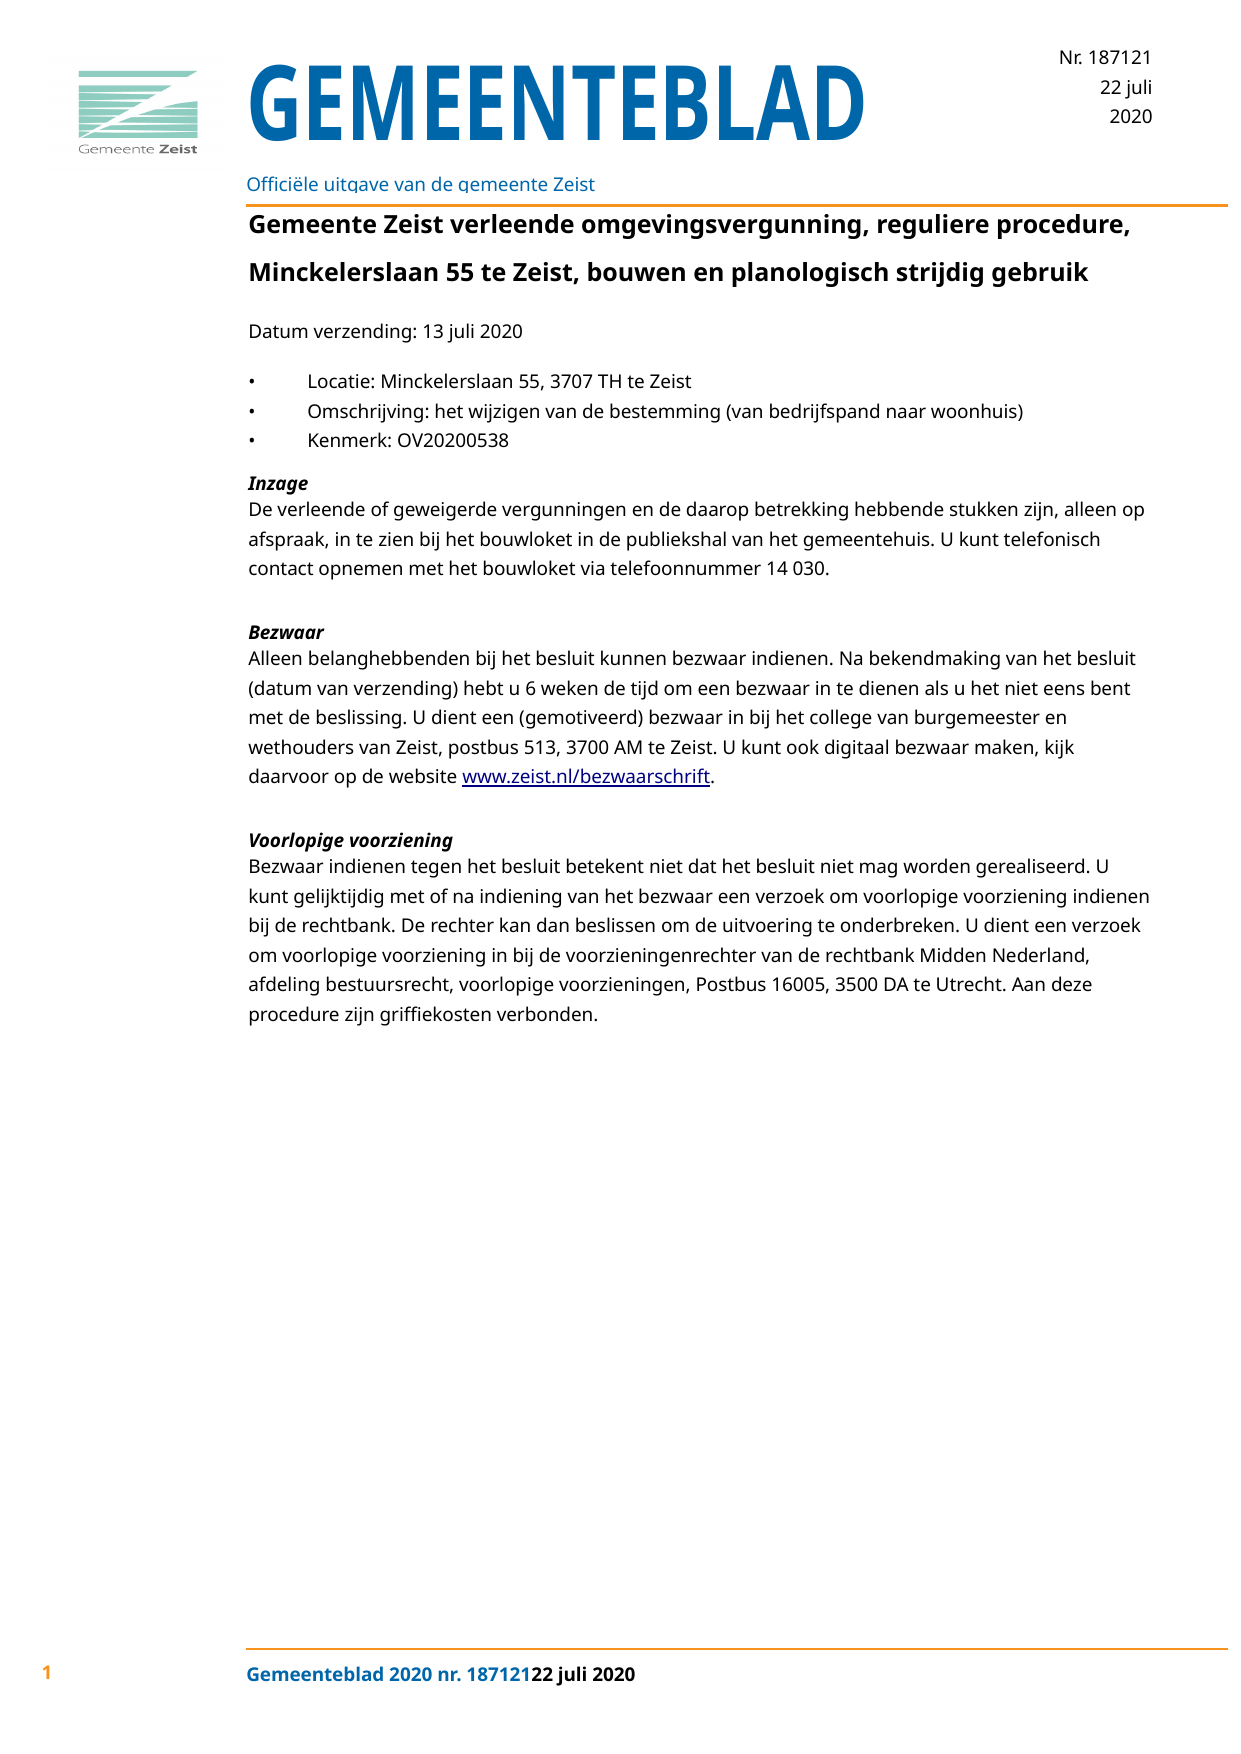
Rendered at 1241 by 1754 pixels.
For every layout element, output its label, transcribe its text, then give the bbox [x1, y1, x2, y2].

text Alleen belanghebbenden bij het besluit kunnen bezwaar indienen. Na bekendmaking van het besluit (datum van verzending) hebt u 6 weken de tijd om een bezwaar in te dienen als u het niet eens bent met de beslissing. U dient een (gemotiveerd) bezwaar in bij het college van burgemeester en wethouders van Zeist, postbus 513, 3700 AM te Zeist. U kunt ook digitaal bezwaar maken, kijk daarvoor op de website www.zeist.nl/bezwaarschrift. [248, 645, 1152, 789]
list Omschrijving: het wijzigen van de bestemming (van bedrijfspand naar woonhuis) [248, 398, 1152, 424]
text Voorlopige voorziening [248, 827, 1152, 853]
text Bezwaar [248, 619, 1152, 645]
picture [41, 47, 231, 172]
list Kenmerk: OV20200538 [248, 427, 1152, 453]
list Locatie: Minckelerslaan 55, 3707 TH te Zeist [248, 368, 1152, 394]
text Inzage [248, 471, 1152, 496]
text Datum verzending: 13 juli 2020 [248, 318, 1152, 344]
text De verleende of geweigerde vergunningen en de daarop betrekking hebbende stukken zijn, alleen op afspraak, in te zien bij het bouwloket in de publiekshal van het gemeentehuis. U kunt telefonisch contact opnemen met het bouwloket via telefoonnummer 14 030. [248, 496, 1152, 581]
text Gemeente Zeist verleende omgevingsvergunning, reguliere procedure, Minckelerslaan 55 te Zeist, bouwen en planologisch strijdig gebruik [248, 207, 1152, 288]
text Bezwaar indienen tegen het besluit betekent niet dat het besluit niet mag worden gerealiseerd. U kunt gelijktijdig met of na indiening van het bezwaar een verzoek om voorlopige voorziening indienen bij de rechtbank. De rechter kan dan beslissen om de uitvoering te onderbreken. U dient een verzoek om voorlopige voorziening in bij de voorzieningenrechter van de rechtbank Midden Nederland, afdeling bestuursrecht, voorlopige voorzieningen, Postbus 16005, 3500 DA te Utrecht. Aan deze procedure zijn griffiekosten verbonden. [248, 853, 1152, 1027]
